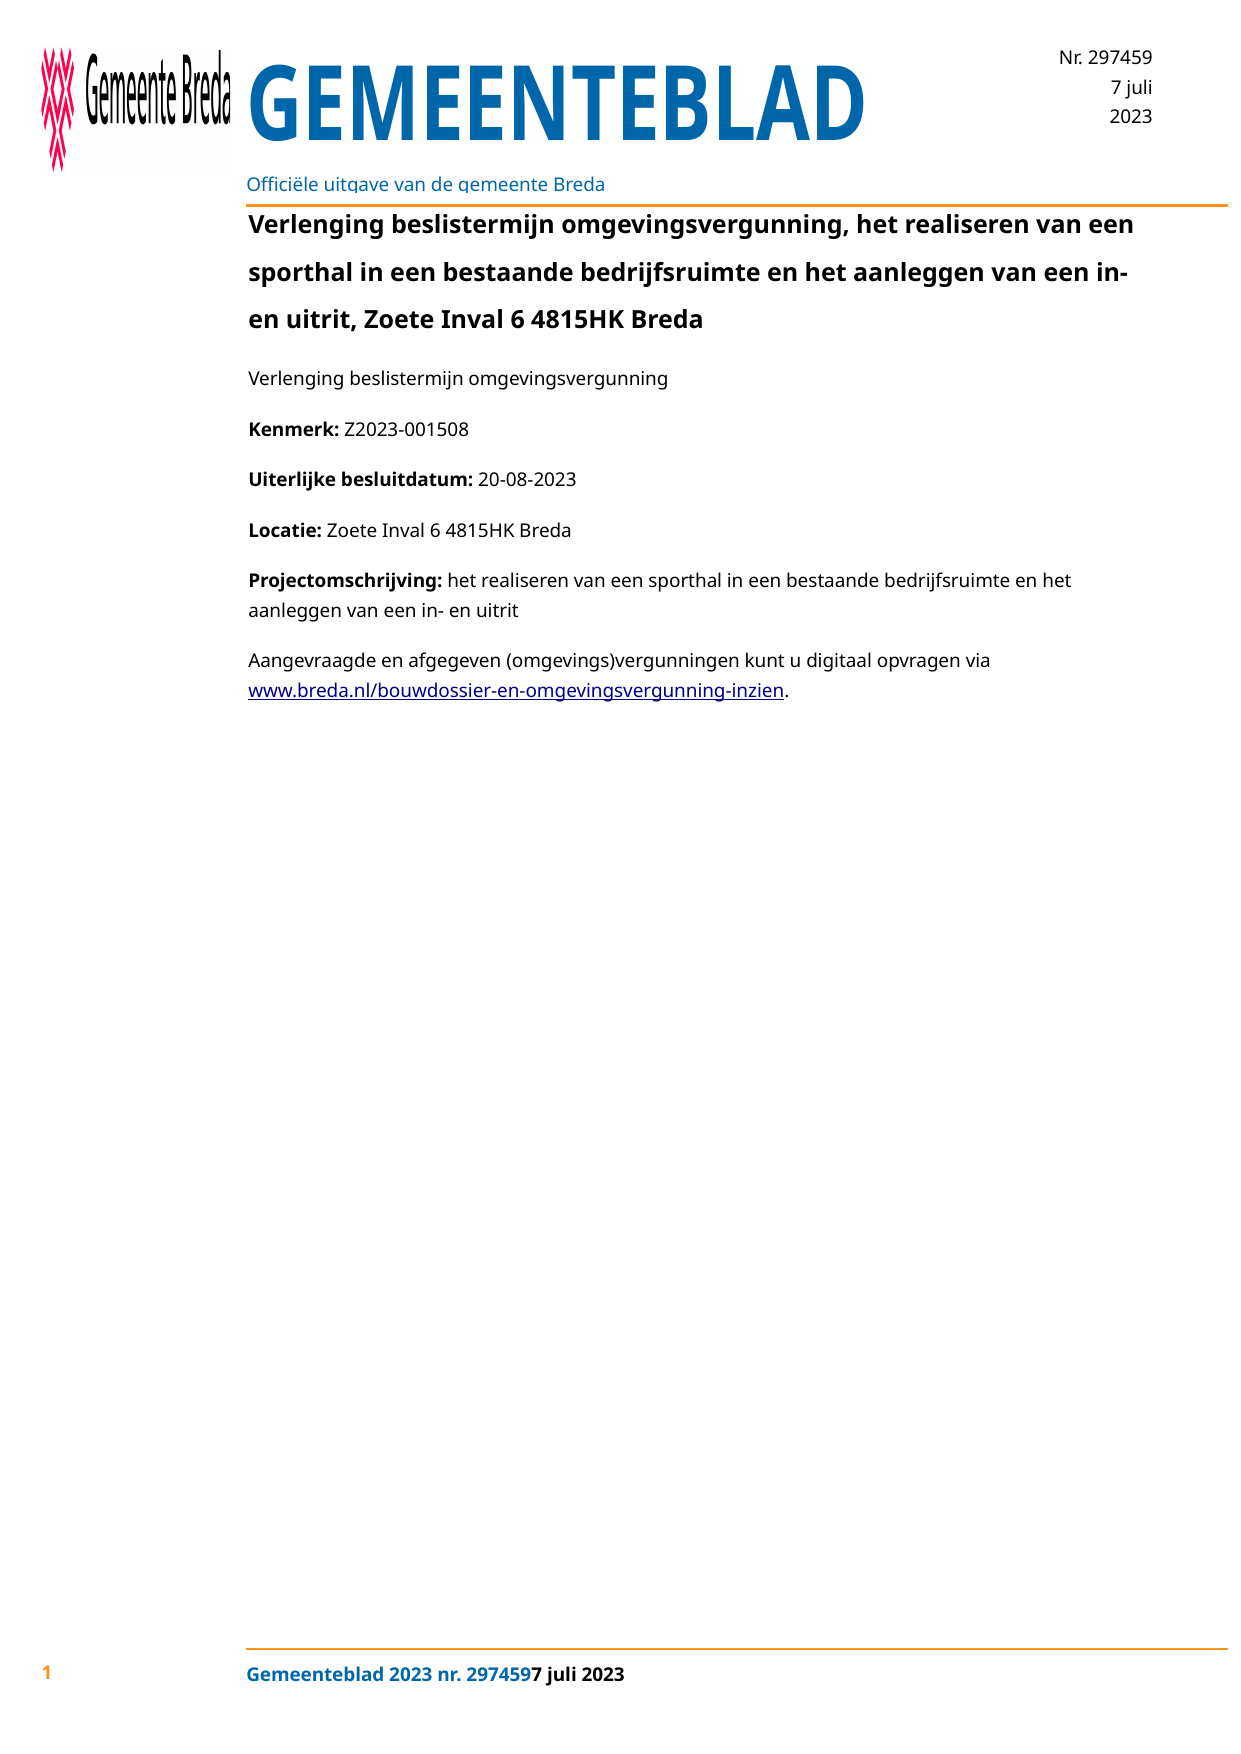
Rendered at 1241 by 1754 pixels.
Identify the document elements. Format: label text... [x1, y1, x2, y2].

text Uiterlijke besluitdatum: 20-08-2023 [248, 466, 1152, 492]
text Projectomschrijving: het realiseren van een sporthal in een bestaande bedrijfsruimte en het aanleggen van een in- en uitrit [248, 567, 1152, 622]
text Aangevraagde en afgegeven (omgevings)vergunningen kunt u digitaal opvragen via www.breda.nl/bouwdossier-en-omgevingsvergunning-inzien. [248, 647, 1152, 702]
text Verlenging beslistermijn omgevingsvergunning, het realiseren van een sporthal in een bestaande bedrijfsruimte en het aanleggen van een in- en uitrit, Zoete Inval 6 4815HK Breda [248, 207, 1152, 336]
text Locatie: Zoete Inval 6 4815HK Breda [248, 517, 1152, 542]
picture [41, 47, 231, 172]
text Verlenging beslistermijn omgevingsvergunning [248, 366, 1152, 391]
text Kenmerk: Z2023-001508 [248, 416, 1152, 442]
